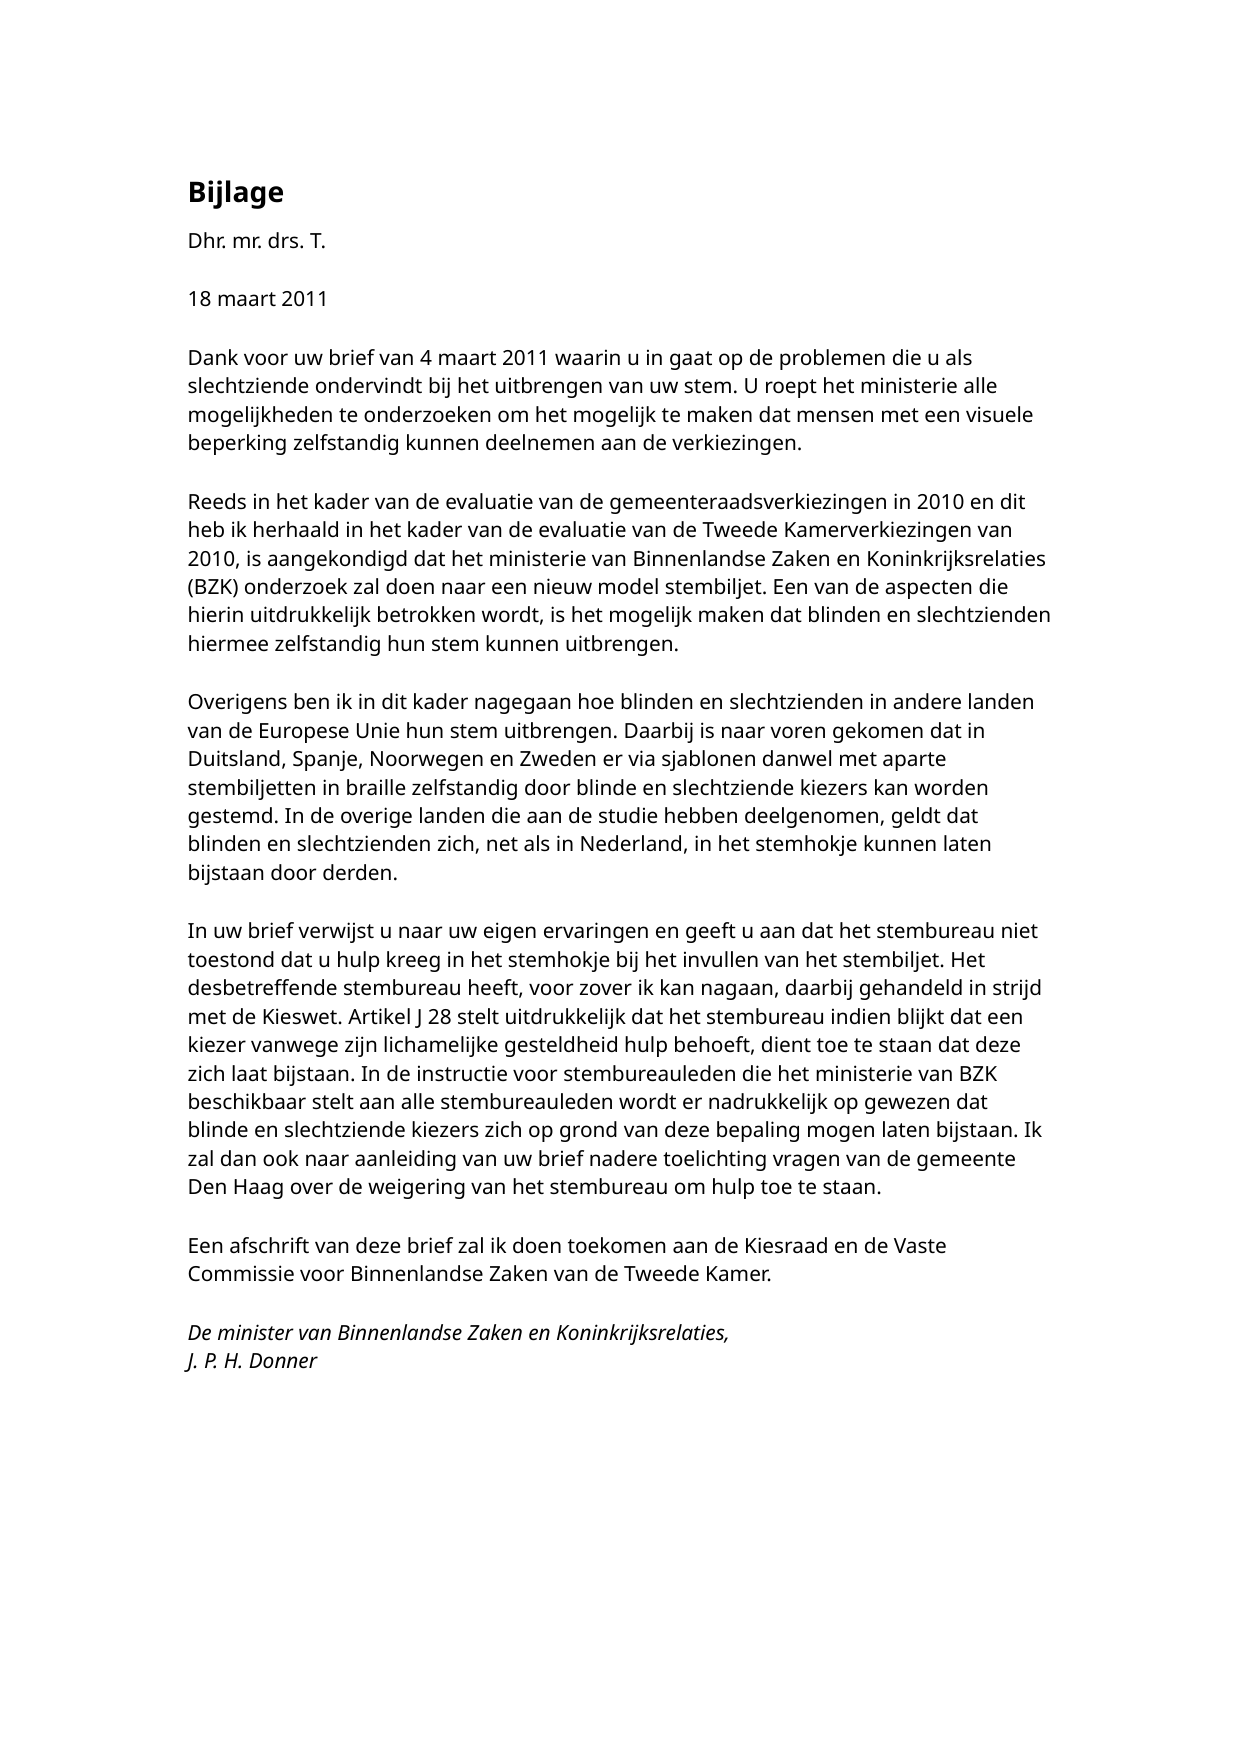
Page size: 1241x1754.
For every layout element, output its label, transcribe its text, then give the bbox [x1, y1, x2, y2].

subtitle Bijlage [187, 172, 1053, 211]
text Dank voor uw brief van 4 maart 2011 waarin u in gaat op de problemen die u als slechtziende ondervindt bij het uitbrengen van uw stem. U roept het ministerie alle mogelijkheden te onderzoeken om het mogelijk te maken dat mensen met een visuele beperking zelfstandig kunnen deelnemen aan de verkiezingen. [187, 343, 1053, 457]
text 18 maart 2011 [187, 284, 1053, 313]
text De minister van Binnenlandse Zaken en Koninkrijksrelaties, [187, 1318, 1053, 1346]
text Een afschrift van deze brief zal ik doen toekomen aan de Kiesraad en de Vaste Commissie voor Binnenlandse Zaken van de Tweede Kamer. [187, 1231, 1053, 1288]
text Reeds in het kader van de evaluatie van de gemeenteraadsverkiezingen in 2010 en dit heb ik herhaald in het kader van de evaluatie van de Tweede Kamerverkiezingen van 2010, is aangekondigd dat het ministerie van Binnenlandse Zaken en Koninkrijksrelaties (BZK) onderzoek zal doen naar een nieuw model stembiljet. Een van de aspecten die hierin uitdrukkelijk betrokken wordt, is het mogelijk maken dat blinden en slechtzienden hiermee zelfstandig hun stem kunnen uitbrengen. [187, 487, 1053, 657]
text Overigens ben ik in dit kader nagegaan hoe blinden en slechtzienden in andere landen van de Europese Unie hun stem uitbrengen. Daarbij is naar voren gekomen dat in Duitsland, Spanje, Noorwegen en Zweden er via sjablonen danwel met aparte stembiljetten in braille zelfstandig door blinde en slechtziende kiezers kan worden gestemd. In de overige landen die aan de studie hebben deelgenomen, geldt dat blinden en slechtzienden zich, net als in Nederland, in het stemhokje kunnen laten bijstaan door derden. [187, 687, 1053, 886]
text Dhr. mr. drs. T. [187, 226, 1053, 254]
text J. P. H. Donner [187, 1346, 1053, 1374]
text In uw brief verwijst u naar uw eigen ervaringen en geeft u aan dat het stembureau niet toestond dat u hulp kreeg in het stemhokje bij het invullen van het stembiljet. Het desbetreffende stembureau heeft, voor zover ik kan nagaan, daarbij gehandeld in strijd met de Kieswet. Artikel J 28 stelt uitdrukkelijk dat het stembureau indien blijkt dat een kiezer vanwege zijn lichamelijke gesteldheid hulp behoeft, dient toe te staan dat deze zich laat bijstaan. In de instructie voor stembureauleden die het ministerie van BZK beschikbaar stelt aan alle stembureauleden wordt er nadrukkelijk op gewezen dat blinde en slechtziende kiezers zich op grond van deze bepaling mogen laten bijstaan. Ik zal dan ook naar aanleiding van uw brief nadere toelichting vragen van de gemeente Den Haag over de weigering van het stembureau om hulp toe te staan. [187, 916, 1053, 1201]
